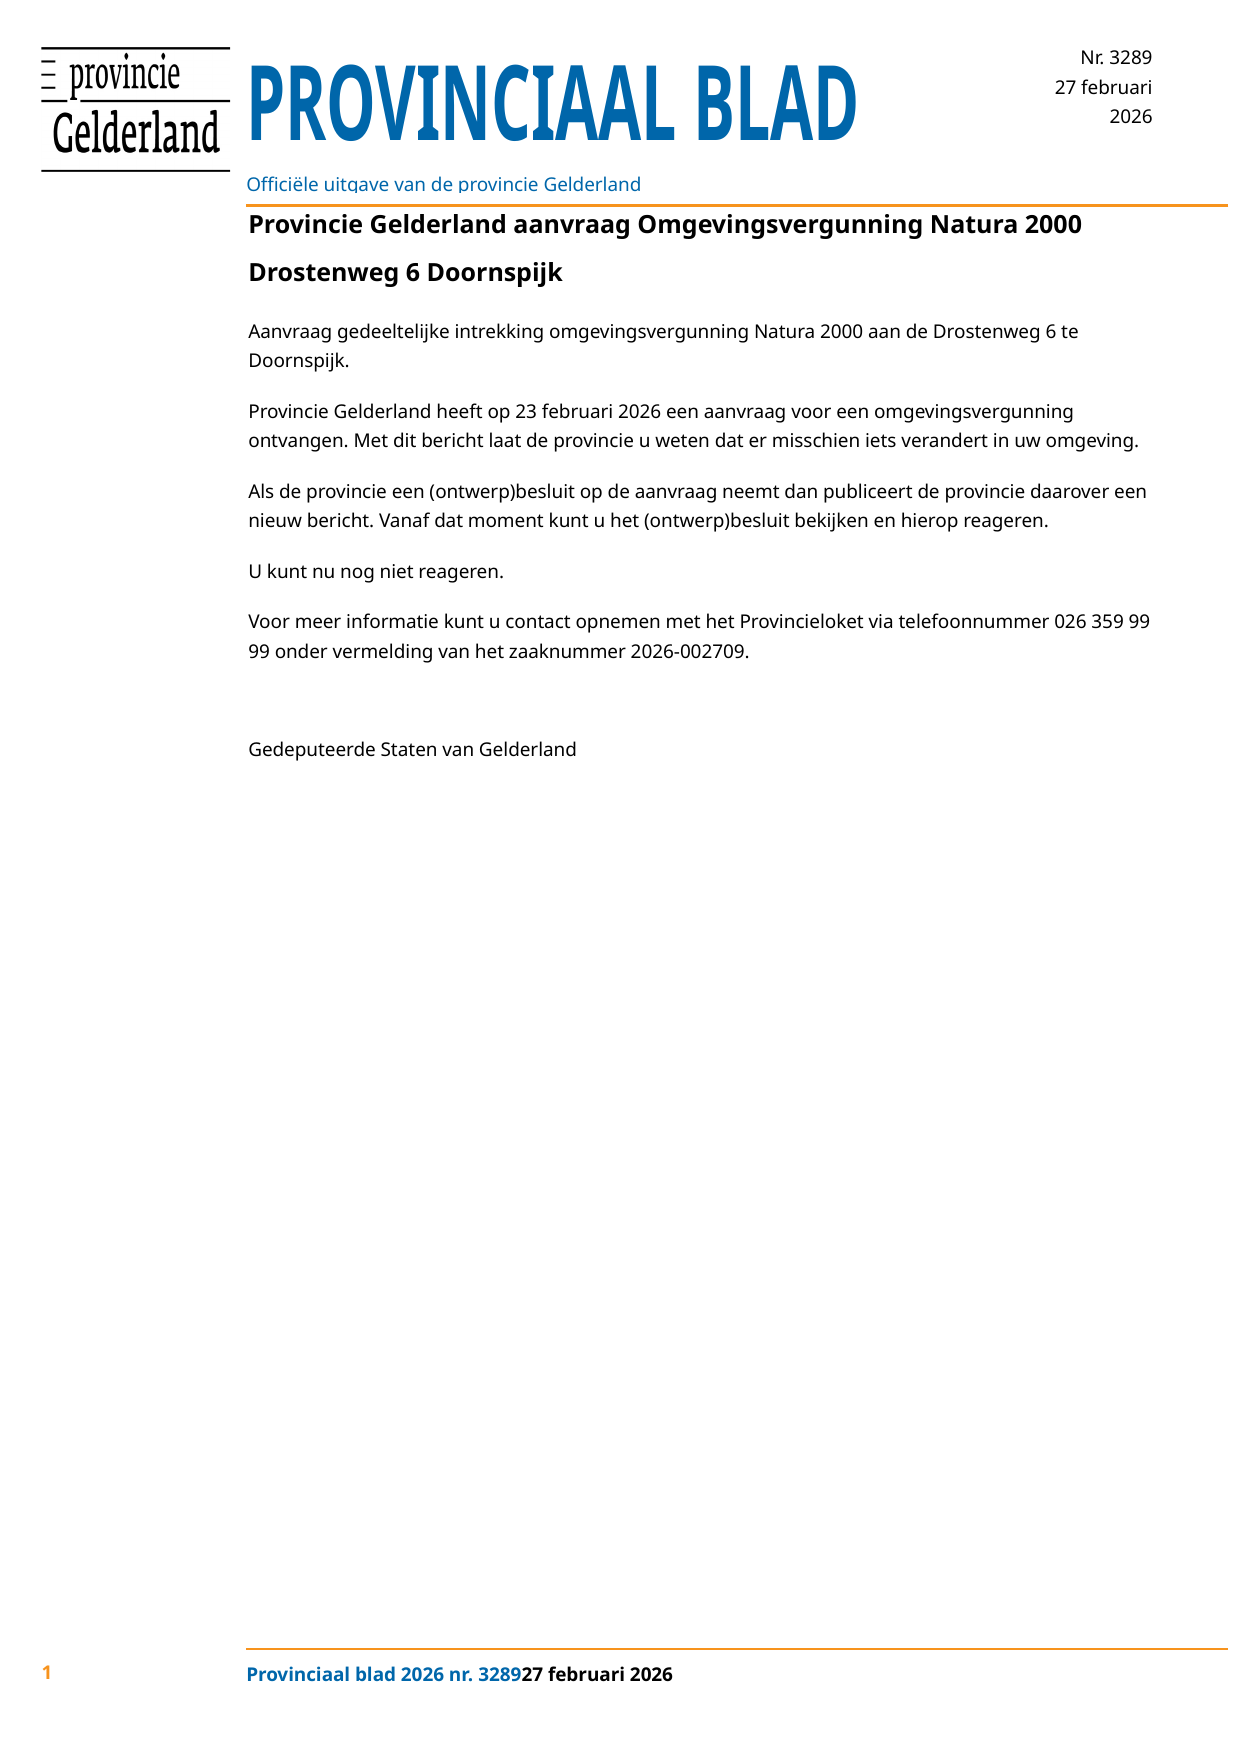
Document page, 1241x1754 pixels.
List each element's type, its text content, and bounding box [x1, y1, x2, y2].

text Voor meer informatie kunt u contact opnemen met het Provincieloket via telefoonnummer 026 359 99 99 onder vermelding van het zaaknummer 2026-002709. [248, 608, 1152, 664]
text Gedeputeerde Staten van Gelderland [248, 736, 1152, 762]
text Provincie Gelderland aanvraag Omgevingsvergunning Natura 2000 Drostenweg 6 Doornspijk [248, 207, 1152, 288]
picture [41, 47, 231, 172]
text Als de provincie een (ontwerp)besluit op de aanvraag neemt dan publiceert de provincie daarover een nieuw bericht. Vanaf dat moment kunt u het (ontwerp)besluit bekijken en hierop reageren. [248, 478, 1152, 533]
text U kunt nu nog niet reageren. [248, 558, 1152, 584]
text Provincie Gelderland heeft op 23 februari 2026 een aanvraag voor een omgevingsvergunning ontvangen. Met dit bericht laat de provincie u weten dat er misschien iets verandert in uw omgeving. [248, 398, 1152, 453]
text Aanvraag gedeeltelijke intrekking omgevingsvergunning Natura 2000 aan de Drostenweg 6 te Doornspijk. [248, 318, 1152, 373]
